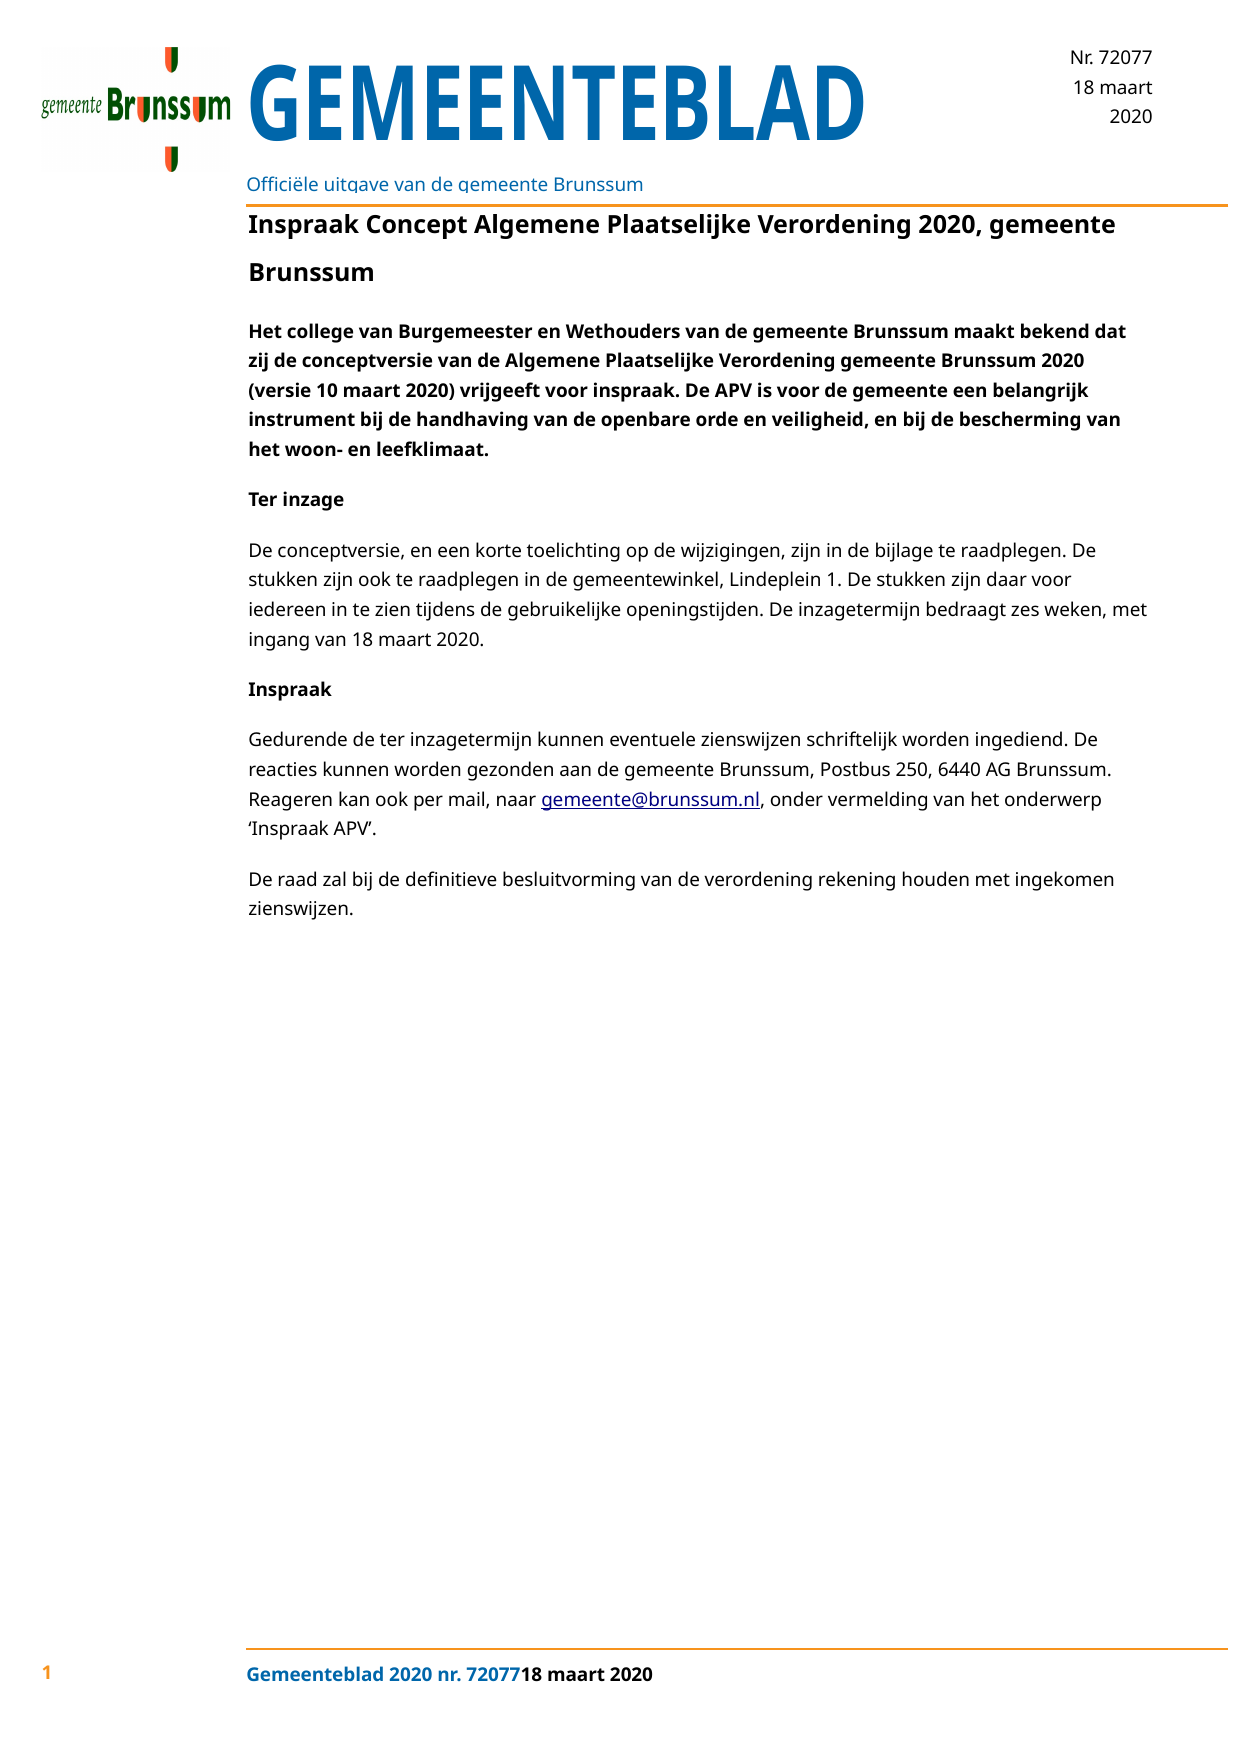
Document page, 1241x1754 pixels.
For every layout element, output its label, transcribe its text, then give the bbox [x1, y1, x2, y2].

text Inspraak Concept Algemene Plaatselijke Verordening 2020, gemeente Brunssum [248, 207, 1152, 288]
text Gedurende de ter inzagetermijn kunnen eventuele zienswijzen schriftelijk worden ingediend. De reacties kunnen worden gezonden aan de gemeente Brunssum, Postbus 250, 6440 AG Brunssum. Reageren kan ook per mail, naar gemeente@brunssum.nl, onder vermelding van het onderwerp ‘Inspraak APV’. [248, 727, 1152, 841]
text De raad zal bij de definitieve besluitvorming van de verordening rekening houden met ingekomen zienswijzen. [248, 866, 1152, 921]
picture [41, 47, 231, 172]
text Het college van Burgemeester en Wethouders van de gemeente Brunssum maakt bekend dat zij de conceptversie van de Algemene Plaatselijke Verordening gemeente Brunssum 2020 (versie 10 maart 2020) vrijgeeft voor inspraak. De APV is voor de gemeente een belangrijk instrument bij de handhaving van de openbare orde en veiligheid, en bij de bescherming van het woon- en leefklimaat. [248, 318, 1152, 462]
text De conceptversie, en een korte toelichting op de wijzigingen, zijn in de bijlage te raadplegen. De stukken zijn ook te raadplegen in de gemeentewinkel, Lindeplein 1. De stukken zijn daar voor iedereen in te zien tijdens de gebruikelijke openingstijden. De inzagetermijn bedraagt zes weken, met ingang van 18 maart 2020. [248, 537, 1152, 652]
text Ter inzage [248, 487, 1152, 512]
text Inspraak [248, 676, 1152, 702]
